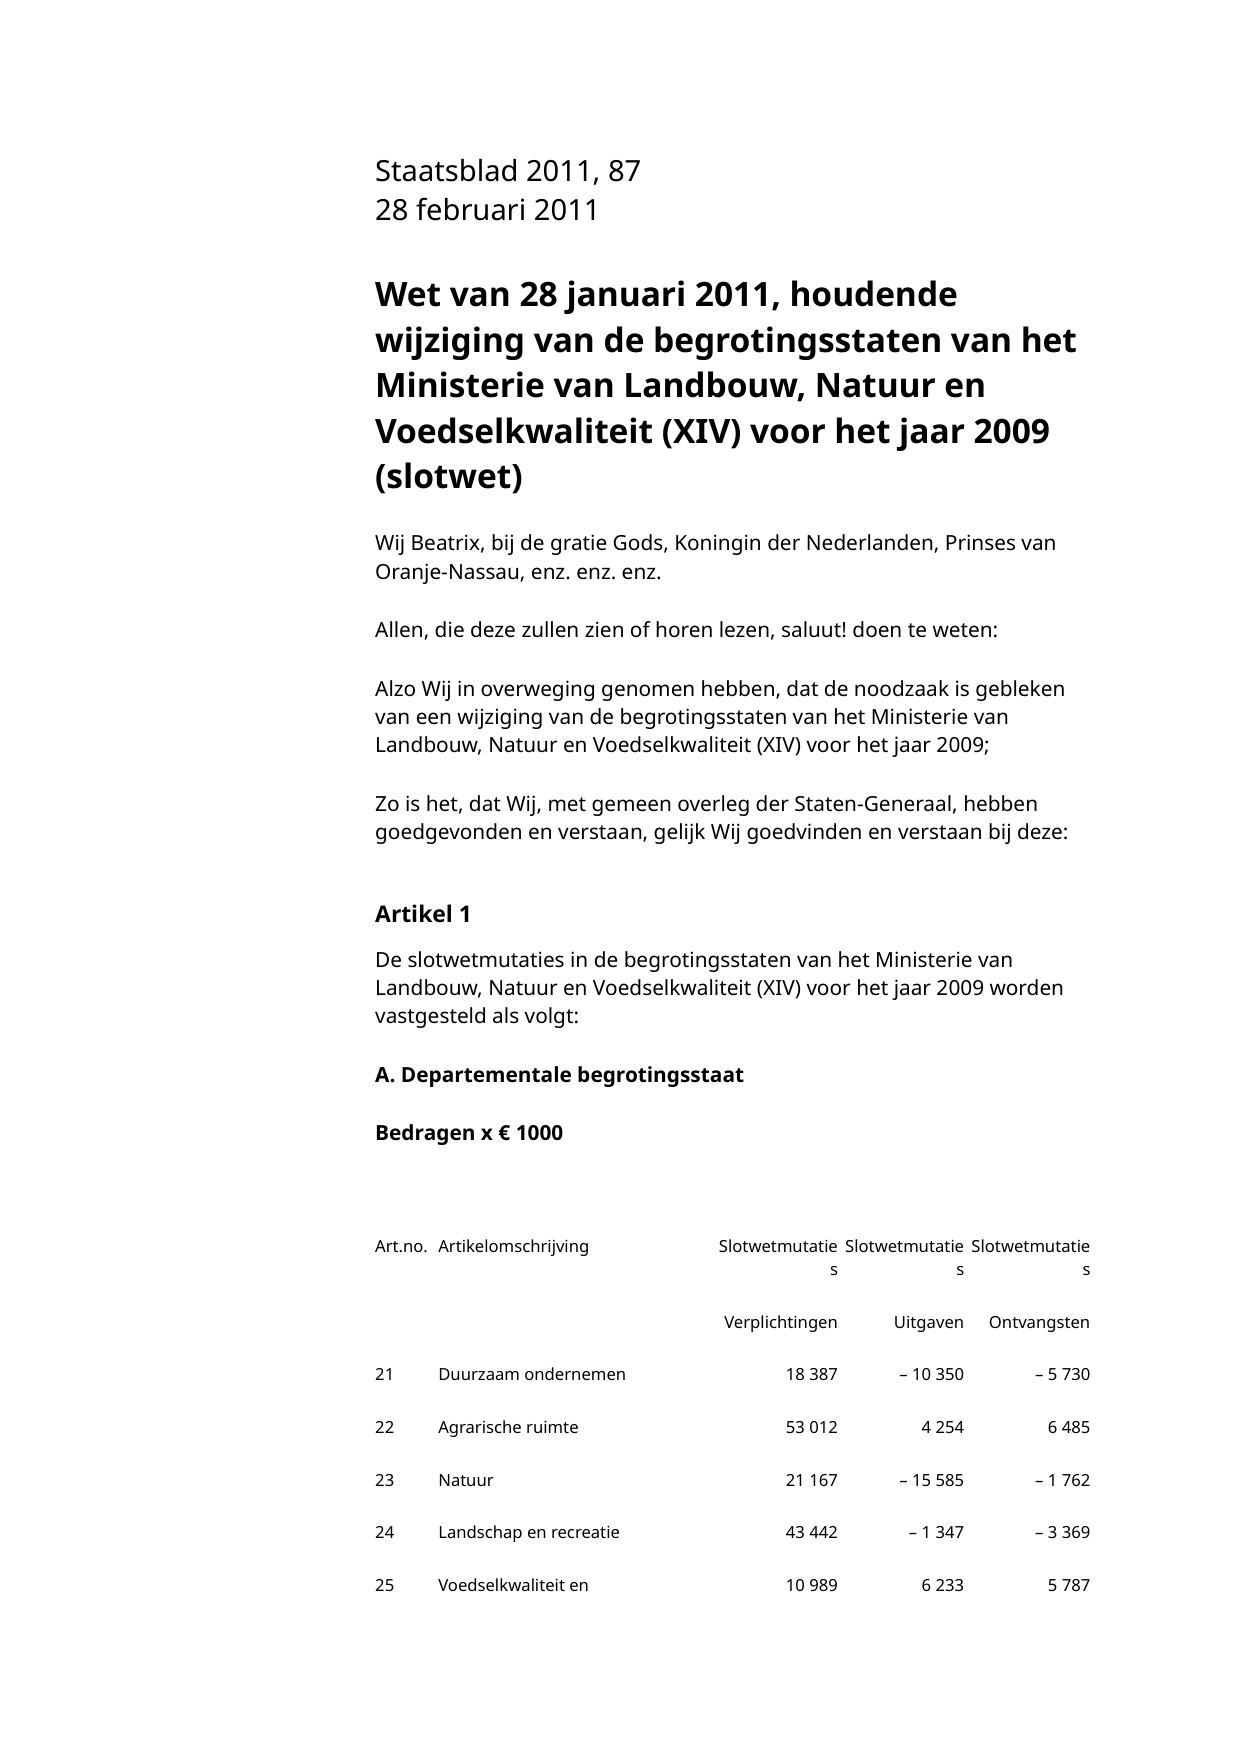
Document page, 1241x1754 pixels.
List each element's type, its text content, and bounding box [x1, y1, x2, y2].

table_cell 4 254 [838, 1416, 964, 1468]
text 28 februari 2011 [375, 190, 1090, 229]
table_cell – 15 585 [838, 1468, 964, 1521]
text Zo is het, dat Wij, met gemeen overleg der Staten-Generaal, hebben goedgevonden en verstaan, gelijk Wij goedvinden en verstaan bij deze: [375, 789, 1090, 846]
text De slotwetmutaties in de begrotingsstaten van het Ministerie van Landbouw, Natuur en Voedselkwaliteit (XIV) voor het jaar 2009 worden vastgesteld als volgt: [375, 945, 1090, 1030]
table_header Slotwetmutaties Verplichtingen [711, 1235, 838, 1363]
table_cell 18 387 [711, 1363, 838, 1416]
subtitle Artikel 1 [375, 898, 1090, 930]
table_cell Voedselkwaliteit en [438, 1574, 711, 1596]
table_header Artikelomschrijving [438, 1235, 711, 1363]
table_cell – 1 347 [838, 1521, 964, 1574]
table_cell 25 [375, 1574, 438, 1596]
table_cell 21 [375, 1363, 438, 1416]
table_cell 6 485 [964, 1416, 1090, 1468]
table_cell 6 233 [838, 1574, 964, 1596]
table_header Slotwetmutaties Uitgaven [838, 1235, 964, 1363]
table_cell 43 442 [711, 1521, 838, 1574]
table_cell Agrarische ruimte [438, 1416, 711, 1468]
text Alzo Wij in overweging genomen hebben, dat de noodzaak is gebleken van een wijziging van de begrotingsstaten van het Ministerie van Landbouw, Natuur en Voedselkwaliteit (XIV) voor het jaar 2009; [375, 674, 1090, 759]
table_cell – 5 730 [964, 1363, 1090, 1416]
text Bedragen x € 1000 [375, 1118, 1090, 1147]
text Allen, die deze zullen zien of horen lezen, saluut! doen te weten: [375, 615, 1090, 644]
table_cell 22 [375, 1416, 438, 1468]
table_cell – 1 762 [964, 1468, 1090, 1521]
table_header Slotwetmutaties Ontvangsten [964, 1235, 1090, 1363]
table_cell Natuur [438, 1468, 711, 1521]
table_cell Landschap en recreatie [438, 1521, 711, 1574]
table_cell 53 012 [711, 1416, 838, 1468]
table_cell Duurzaam ondernemen [438, 1363, 711, 1416]
table_cell 10 989 [711, 1574, 838, 1596]
table_header Art.no. [375, 1235, 438, 1363]
table_cell 21 167 [711, 1468, 838, 1521]
text Staatsblad 2011, 87 [375, 150, 1090, 190]
text A. Departementale begrotingsstaat [375, 1060, 1090, 1088]
table_cell 5 787 [964, 1574, 1090, 1596]
text Wij Beatrix, bij de gratie Gods, Koningin der Nederlanden, Prinses van Oranje-Nassau, enz. enz. enz. [375, 528, 1090, 585]
table_cell 23 [375, 1468, 438, 1521]
table_cell 24 [375, 1521, 438, 1574]
subtitle Wet van 28 januari 2011, houdende wijziging van de begrotingsstaten van het Ministerie van Landbouw, Natuur en Voedselkwaliteit (XIV) voor het jaar 2009 (slotwet) [375, 271, 1090, 498]
table_cell – 3 369 [964, 1521, 1090, 1574]
table_cell – 10 350 [838, 1363, 964, 1416]
